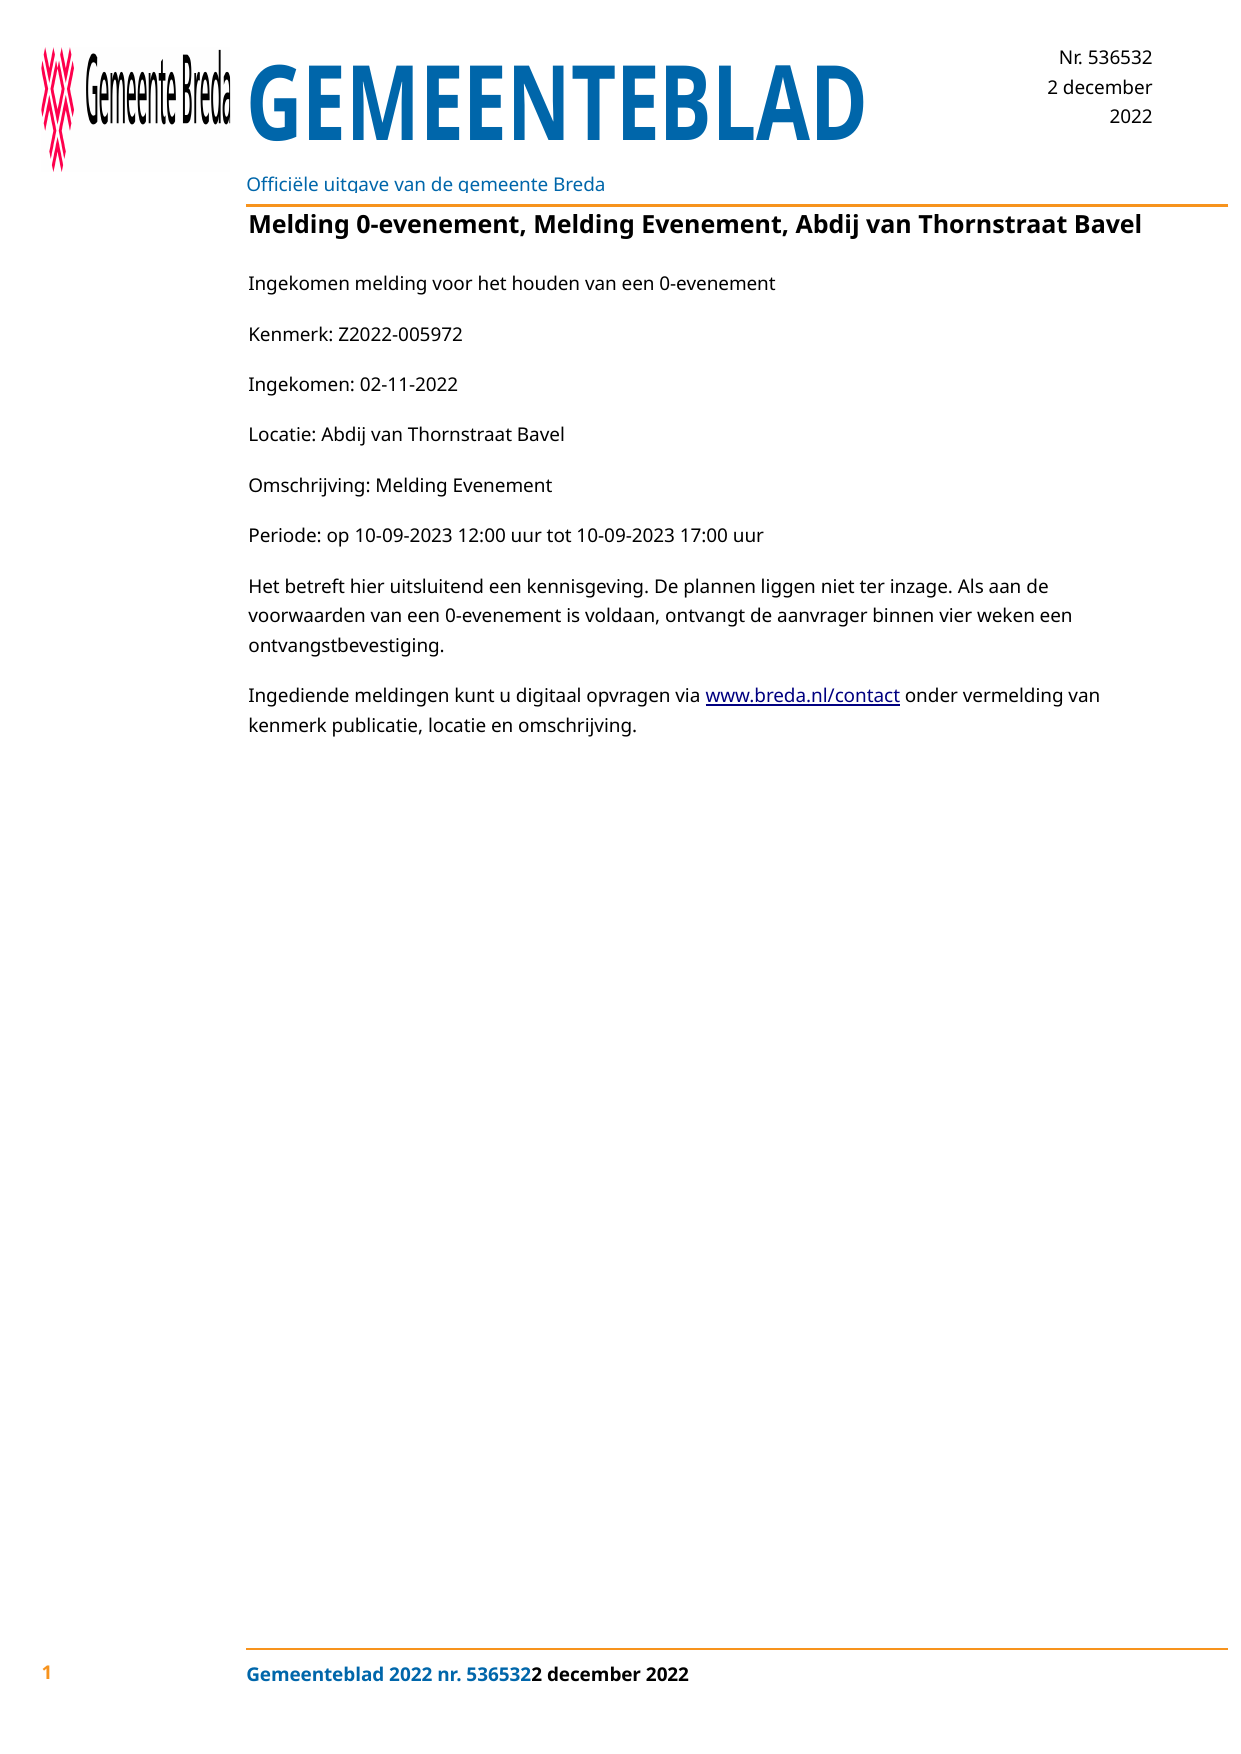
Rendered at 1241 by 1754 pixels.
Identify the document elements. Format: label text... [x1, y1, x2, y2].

text Ingekomen melding voor het houden van een 0-evenement [248, 270, 1152, 296]
text Periode: op 10-09-2023 12:00 uur tot 10-09-2023 17:00 uur [248, 522, 1152, 548]
text Locatie: Abdij van Thornstraat Bavel [248, 422, 1152, 447]
text Kenmerk: Z2022-005972 [248, 321, 1152, 346]
text Ingediende meldingen kunt u digitaal opvragen via www.breda.nl/contact onder vermelding van kenmerk publicatie, locatie en omschrijving. [248, 682, 1152, 738]
picture [41, 47, 231, 172]
text Melding 0-evenement, Melding Evenement, Abdij van Thornstraat Bavel [248, 207, 1152, 241]
text Omschrijving: Melding Evenement [248, 472, 1152, 498]
text Het betreft hier uitsluitend een kennisgeving. De plannen liggen niet ter inzage. Als aan de voorwaarden van een 0-evenement is voldaan, ontvangt de aanvrager binnen vier weken een ontvangstbevestiging. [248, 573, 1152, 658]
text Ingekomen: 02-11-2022 [248, 371, 1152, 397]
